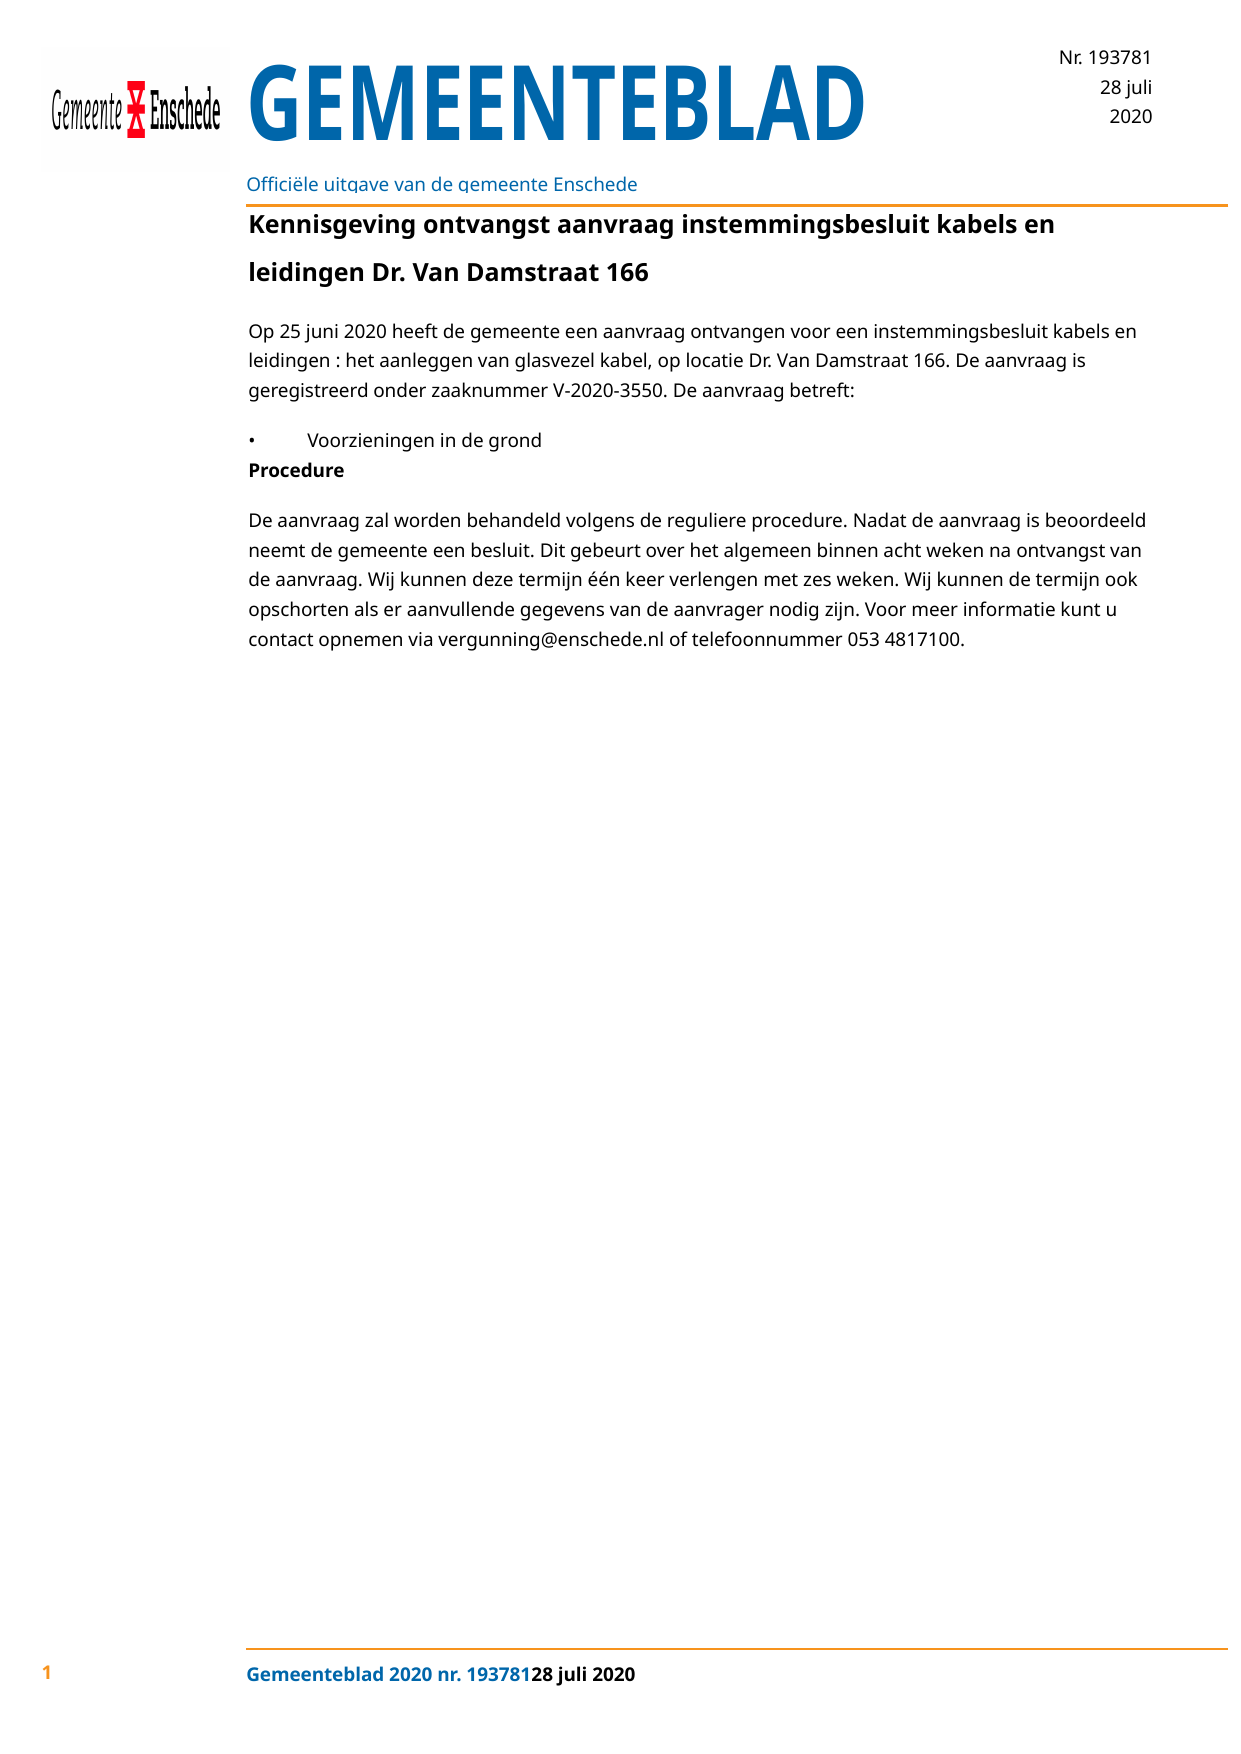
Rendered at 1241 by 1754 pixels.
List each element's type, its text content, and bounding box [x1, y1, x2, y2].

text De aanvraag zal worden behandeld volgens de reguliere procedure. Nadat de aanvraag is beoordeeld neemt de gemeente een besluit. Dit gebeurt over het algemeen binnen acht weken na ontvangst van de aanvraag. Wij kunnen deze termijn één keer verlengen met zes weken. Wij kunnen de termijn ook opschorten als er aanvullende gegevens van de aanvrager nodig zijn. Voor meer informatie kunt u contact opnemen via vergunning@enschede.nl of telefoonnummer 053 4817100. [248, 507, 1152, 652]
picture [41, 47, 231, 172]
text Op 25 juni 2020 heeft de gemeente een aanvraag ontvangen voor een instemmingsbesluit kabels en leidingen : het aanleggen van glasvezel kabel, op locatie Dr. Van Damstraat 166. De aanvraag is geregistreerd onder zaaknummer V-2020-3550. De aanvraag betreft: [248, 318, 1152, 403]
text Kennisgeving ontvangst aanvraag instemmingsbesluit kabels en leidingen Dr. Van Damstraat 166 [248, 207, 1152, 288]
list Voorzieningen in de grond [248, 427, 1152, 453]
text Procedure [248, 457, 1152, 483]
